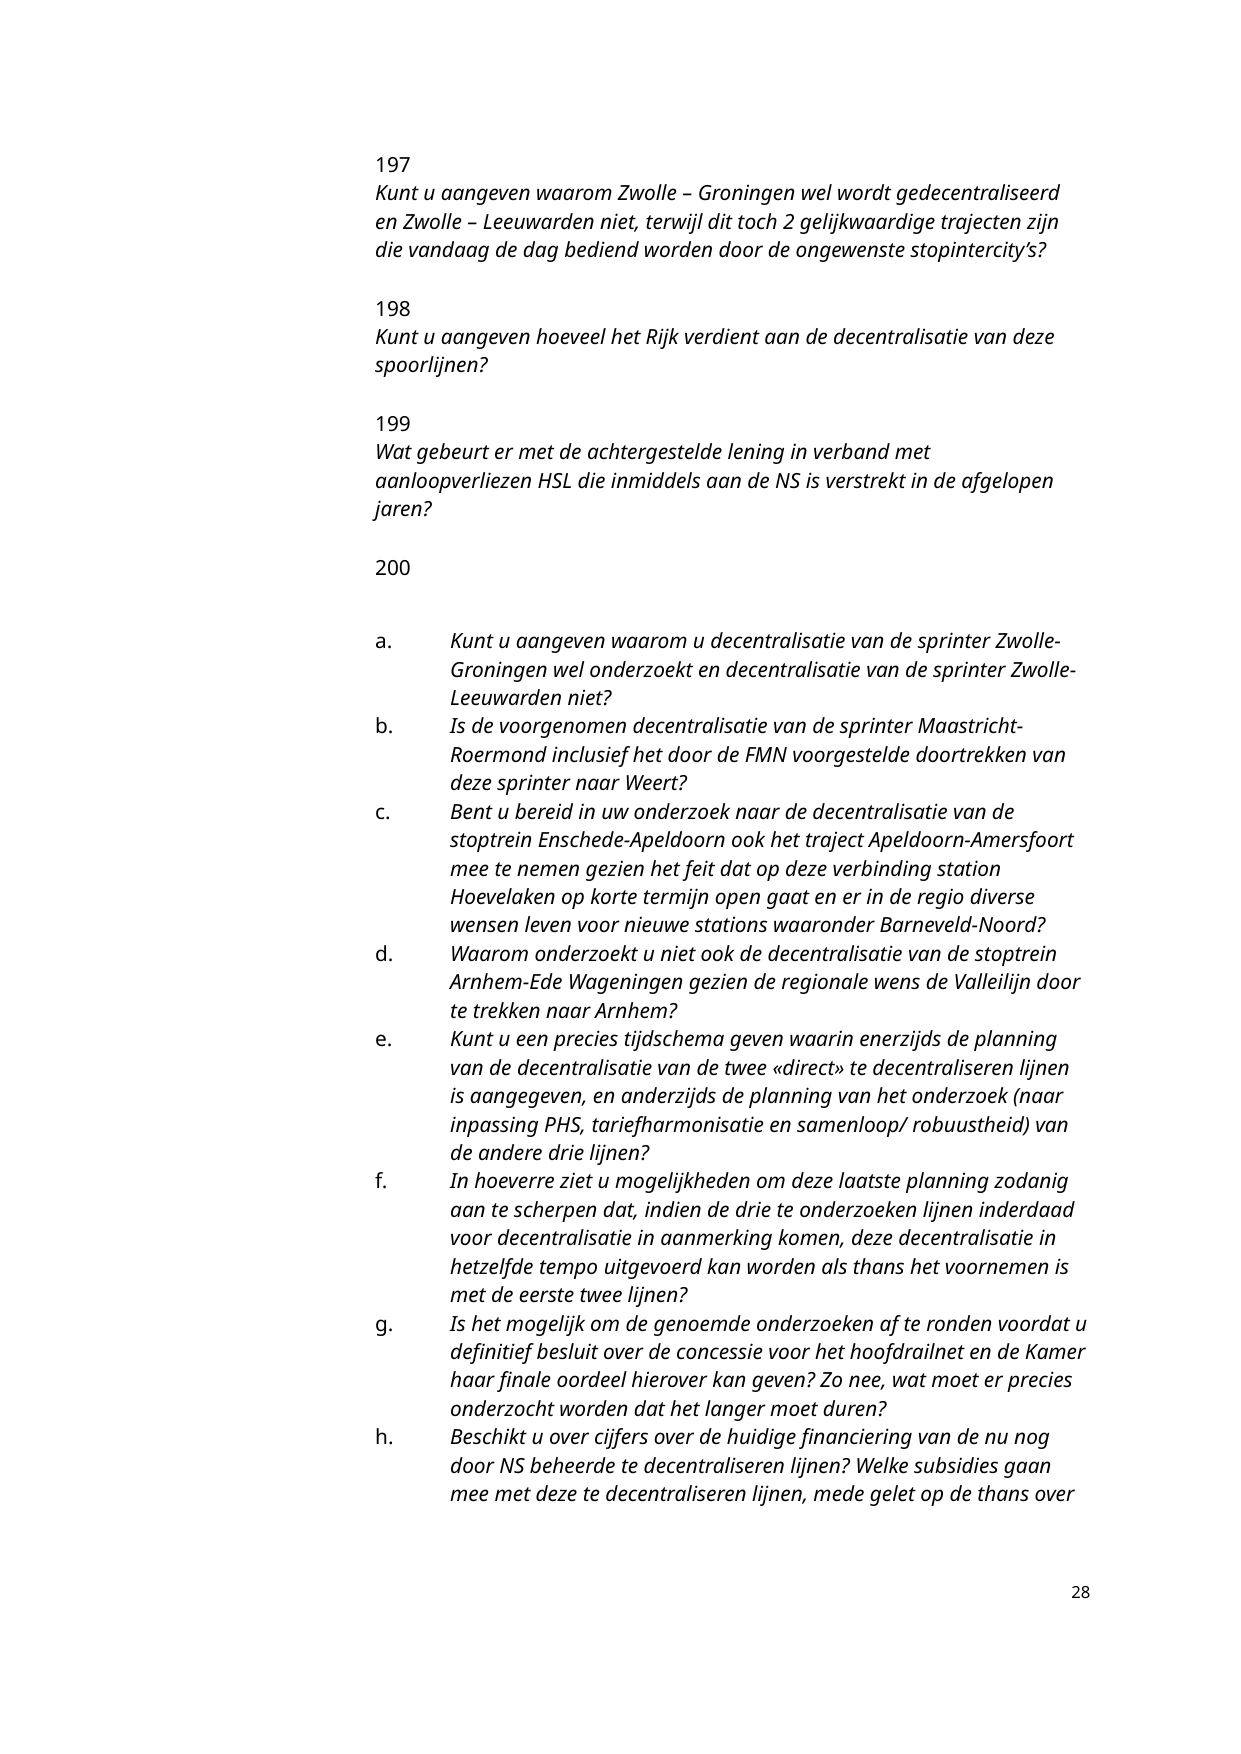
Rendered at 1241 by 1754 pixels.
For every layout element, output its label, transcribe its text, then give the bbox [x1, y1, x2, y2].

list Waarom onderzoekt u niet ook de decentralisatie van de stoptrein Arnhem-Ede Wageningen gezien de regionale wens de Valleilijn door te trekken naar Arnhem? [375, 939, 1090, 1024]
text 197 [375, 150, 1090, 178]
list In hoeverre ziet u mogelijkheden om deze laatste planning zodanig aan te scherpen dat, indien de drie te onderzoeken lijnen inderdaad voor decentralisatie in aanmerking komen, deze decentralisatie in hetzelfde tempo uitgevoerd kan worden als thans het voornemen is met de eerste twee lijnen? [375, 1167, 1090, 1309]
text 200 [375, 553, 1090, 581]
list Kunt u een precies tijdschema geven waarin enerzijds de planning van de decentralisatie van de twee «direct» te decentraliseren lijnen is aangegeven, en anderzijds de planning van het onderzoek (naar inpassing PHS, tariefharmonisatie en samenloop/ robuustheid) van de andere drie lijnen? [375, 1024, 1090, 1167]
list Kunt u aangeven waarom u decentralisatie van de sprinter Zwolle-Groningen wel onderzoekt en decentralisatie van de sprinter Zwolle-Leeuwarden niet? [375, 626, 1090, 712]
list Is het mogelijk om de genoemde onderzoeken af te ronden voordat u definitief besluit over de concessie voor het hoofdrailnet en de Kamer haar finale oordeel hierover kan geven? Zo nee, wat moet er precies onderzocht worden dat het langer moet duren? [375, 1309, 1090, 1422]
list Beschikt u over cijfers over de huidige financiering van de nu nog door NS beheerde te decentraliseren lijnen? Welke subsidies gaan mee met deze te decentraliseren lijnen, mede gelet op de thans over [375, 1422, 1090, 1508]
list Bent u bereid in uw onderzoek naar de decentralisatie van de stoptrein Enschede-Apeldoorn ook het traject Apeldoorn-Amersfoort mee te nemen gezien het feit dat op deze verbinding station Hoevelaken op korte termijn open gaat en er in de regio diverse wensen leven voor nieuwe stations waaronder Barneveld-Noord? [375, 797, 1090, 939]
text Kunt u aangeven waarom Zwolle – Groningen wel wordt gedecentraliseerd en Zwolle – Leeuwarden niet, terwijl dit toch 2 gelijkwaardige trajecten zijn die vandaag de dag bediend worden door de ongewenste stopintercity’s? [375, 178, 1090, 264]
list Is de voorgenomen decentralisatie van de sprinter Maastricht-Roermond inclusief het door de FMN voorgestelde doortrekken van deze sprinter naar Weert? [375, 712, 1090, 797]
text 198 [375, 294, 1090, 322]
text 199 [375, 409, 1090, 437]
text Kunt u aangeven hoeveel het Rijk verdient aan de decentralisatie van deze spoorlijnen? [375, 322, 1090, 379]
text Wat gebeurt er met de achtergestelde lening in verband met aanloopverliezen HSL die inmiddels aan de NS is verstrekt in de afgelopen jaren? [375, 437, 1090, 523]
